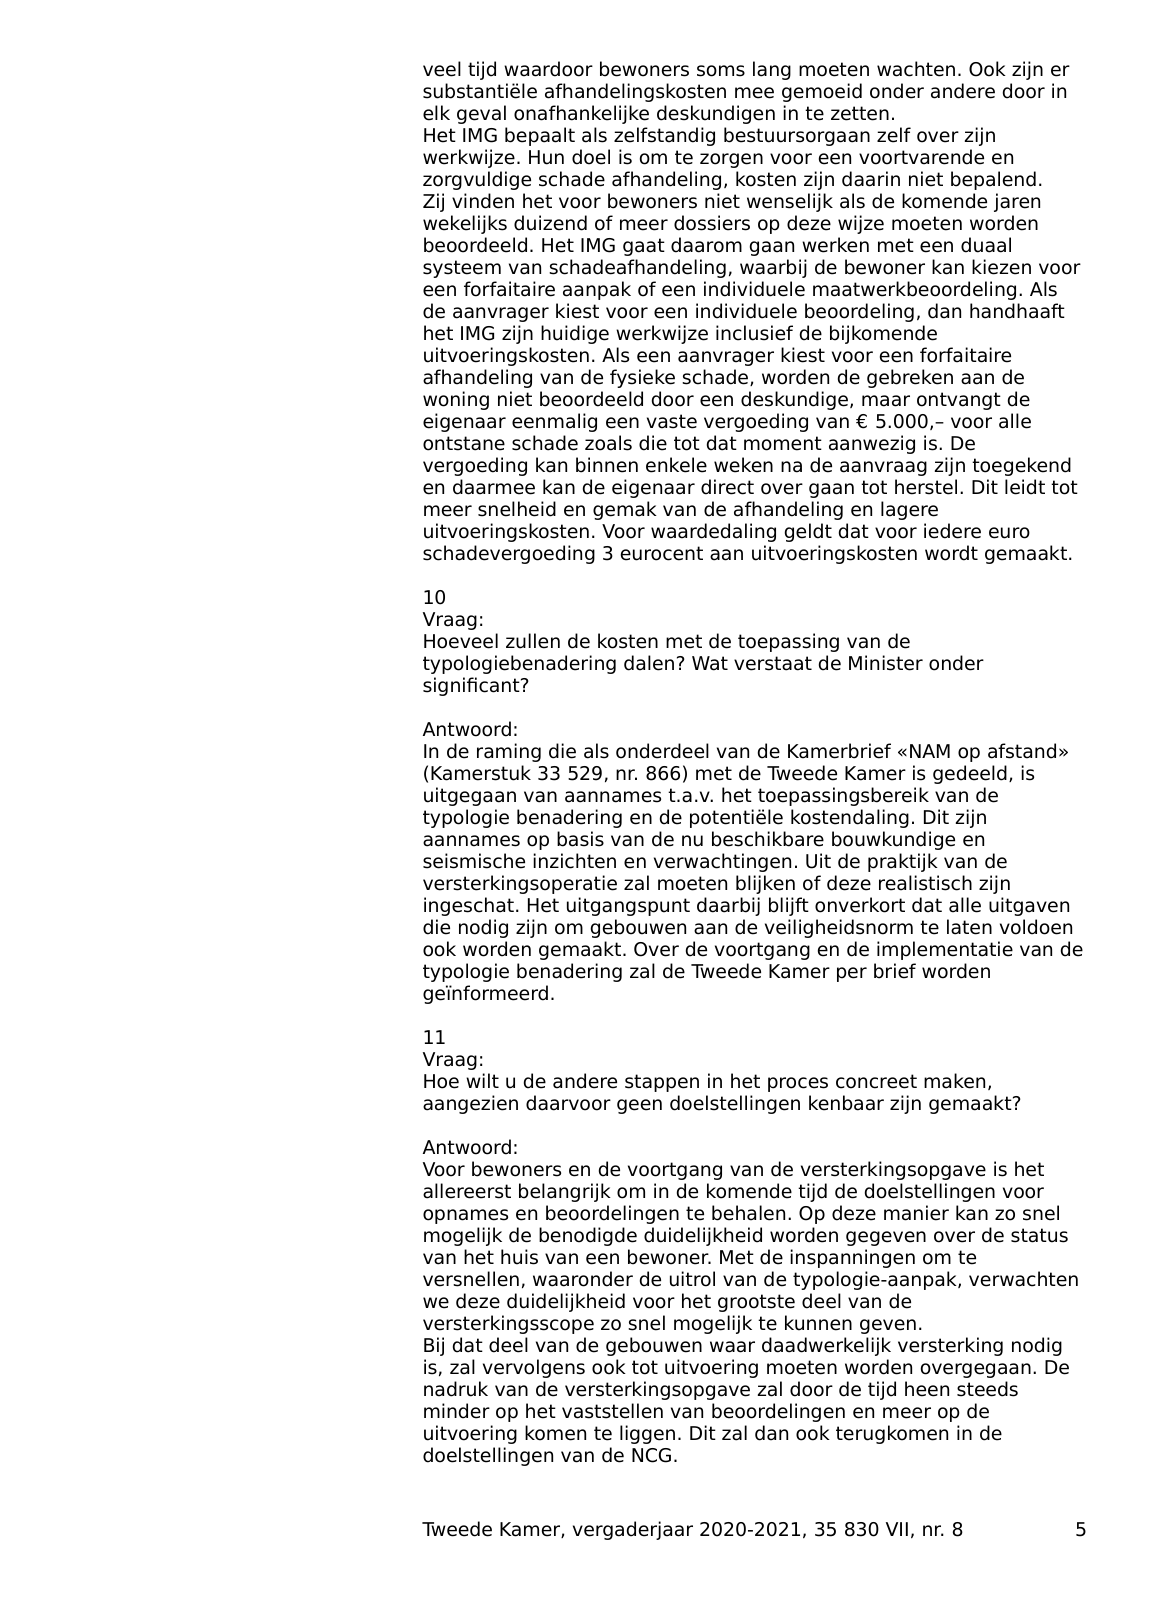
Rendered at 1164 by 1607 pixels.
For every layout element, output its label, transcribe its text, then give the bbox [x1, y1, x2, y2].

text Voor bewoners en de voortgang van de versterkingsopgave is het allereerst belangrijk om in de komende tijd de doelstellingen voor opnames en beoordelingen te behalen. Op deze manier kan zo snel mogelijk de benodigde duidelijkheid worden gegeven over de status van het huis van een bewoner. Met de inspanningen om te versnellen, waaronder de uitrol van de typologie-aanpak, verwachten we deze duidelijkheid voor het grootste deel van de versterkingsscope zo snel mogelijk te kunnen geven. [422, 1159, 1087, 1335]
text 11 [422, 1027, 1087, 1049]
text Hoe wilt u de andere stappen in het proces concreet maken, aangezien daarvoor geen doelstellingen kenbaar zijn gemaakt? [422, 1071, 1087, 1115]
text Vraag: [422, 1049, 1087, 1071]
text Vraag: [422, 609, 1087, 631]
text Het IMG bepaalt als zelfstandig bestuursorgaan zelf over zijn werkwijze. Hun doel is om te zorgen voor een voortvarende en zorgvuldige schade afhandeling, kosten zijn daarin niet bepalend. [422, 125, 1087, 191]
text Antwoord: [422, 719, 1087, 741]
text Bij dat deel van de gebouwen waar daadwerkelijk versterking nodig is, zal vervolgens ook tot uitvoering moeten worden overgegaan. De nadruk van de versterkingsopgave zal door de tijd heen steeds minder op het vaststellen van beoordelingen en meer op de uitvoering komen te liggen. Dit zal dan ook terugkomen in de doelstellingen van de NCG. [422, 1335, 1087, 1467]
text veel tijd waardoor bewoners soms lang moeten wachten. Ook zijn er substantiële afhandelingskosten mee gemoeid onder andere door in elk geval onafhankelijke deskundigen in te zetten. [422, 59, 1087, 125]
text Antwoord: [422, 1137, 1087, 1159]
text 10 [422, 587, 1087, 609]
text Zij vinden het voor bewoners niet wenselijk als de komende jaren wekelijks duizend of meer dossiers op deze wijze moeten worden beoordeeld. Het IMG gaat daarom gaan werken met een duaal systeem van schadeafhandeling, waarbij de bewoner kan kiezen voor een forfaitaire aanpak of een individuele maatwerkbeoordeling. Als de aanvrager kiest voor een individuele beoordeling, dan handhaaft het IMG zijn huidige werkwijze inclusief de bijkomende uitvoeringskosten. Als een aanvrager kiest voor een forfaitaire afhandeling van de fysieke schade, worden de gebreken aan de woning niet beoordeeld door een deskundige, maar ontvangt de eigenaar eenmalig een vaste vergoeding van € 5.000,– voor alle ontstane schade zoals die tot dat moment aanwezig is. De vergoeding kan binnen enkele weken na de aanvraag zijn toegekend en daarmee kan de eigenaar direct over gaan tot herstel. Dit leidt tot meer snelheid en gemak van de afhandeling en lagere uitvoeringskosten. Voor waardedaling geldt dat voor iedere euro schadevergoeding 3 eurocent aan uitvoeringskosten wordt gemaakt. [422, 191, 1087, 564]
text In de raming die als onderdeel van de Kamerbrief «NAM op afstand» (Kamerstuk 33 529, nr. 866) met de Tweede Kamer is gedeeld, is uitgegaan van aannames t.a.v. het toepassingsbereik van de typologie benadering en de potentiële kostendaling. Dit zijn aannames op basis van de nu beschikbare bouwkundige en seismische inzichten en verwachtingen. Uit de praktijk van de versterkingsoperatie zal moeten blijken of deze realistisch zijn ingeschat. Het uitgangspunt daarbij blijft onverkort dat alle uitgaven die nodig zijn om gebouwen aan de veiligheidsnorm te laten voldoen ook worden gemaakt. Over de voortgang en de implementatie van de typologie benadering zal de Tweede Kamer per brief worden geïnformeerd. [422, 741, 1087, 1004]
text Hoeveel zullen de kosten met de toepassing van de typologiebenadering dalen? Wat verstaat de Minister onder significant? [422, 631, 1087, 697]
